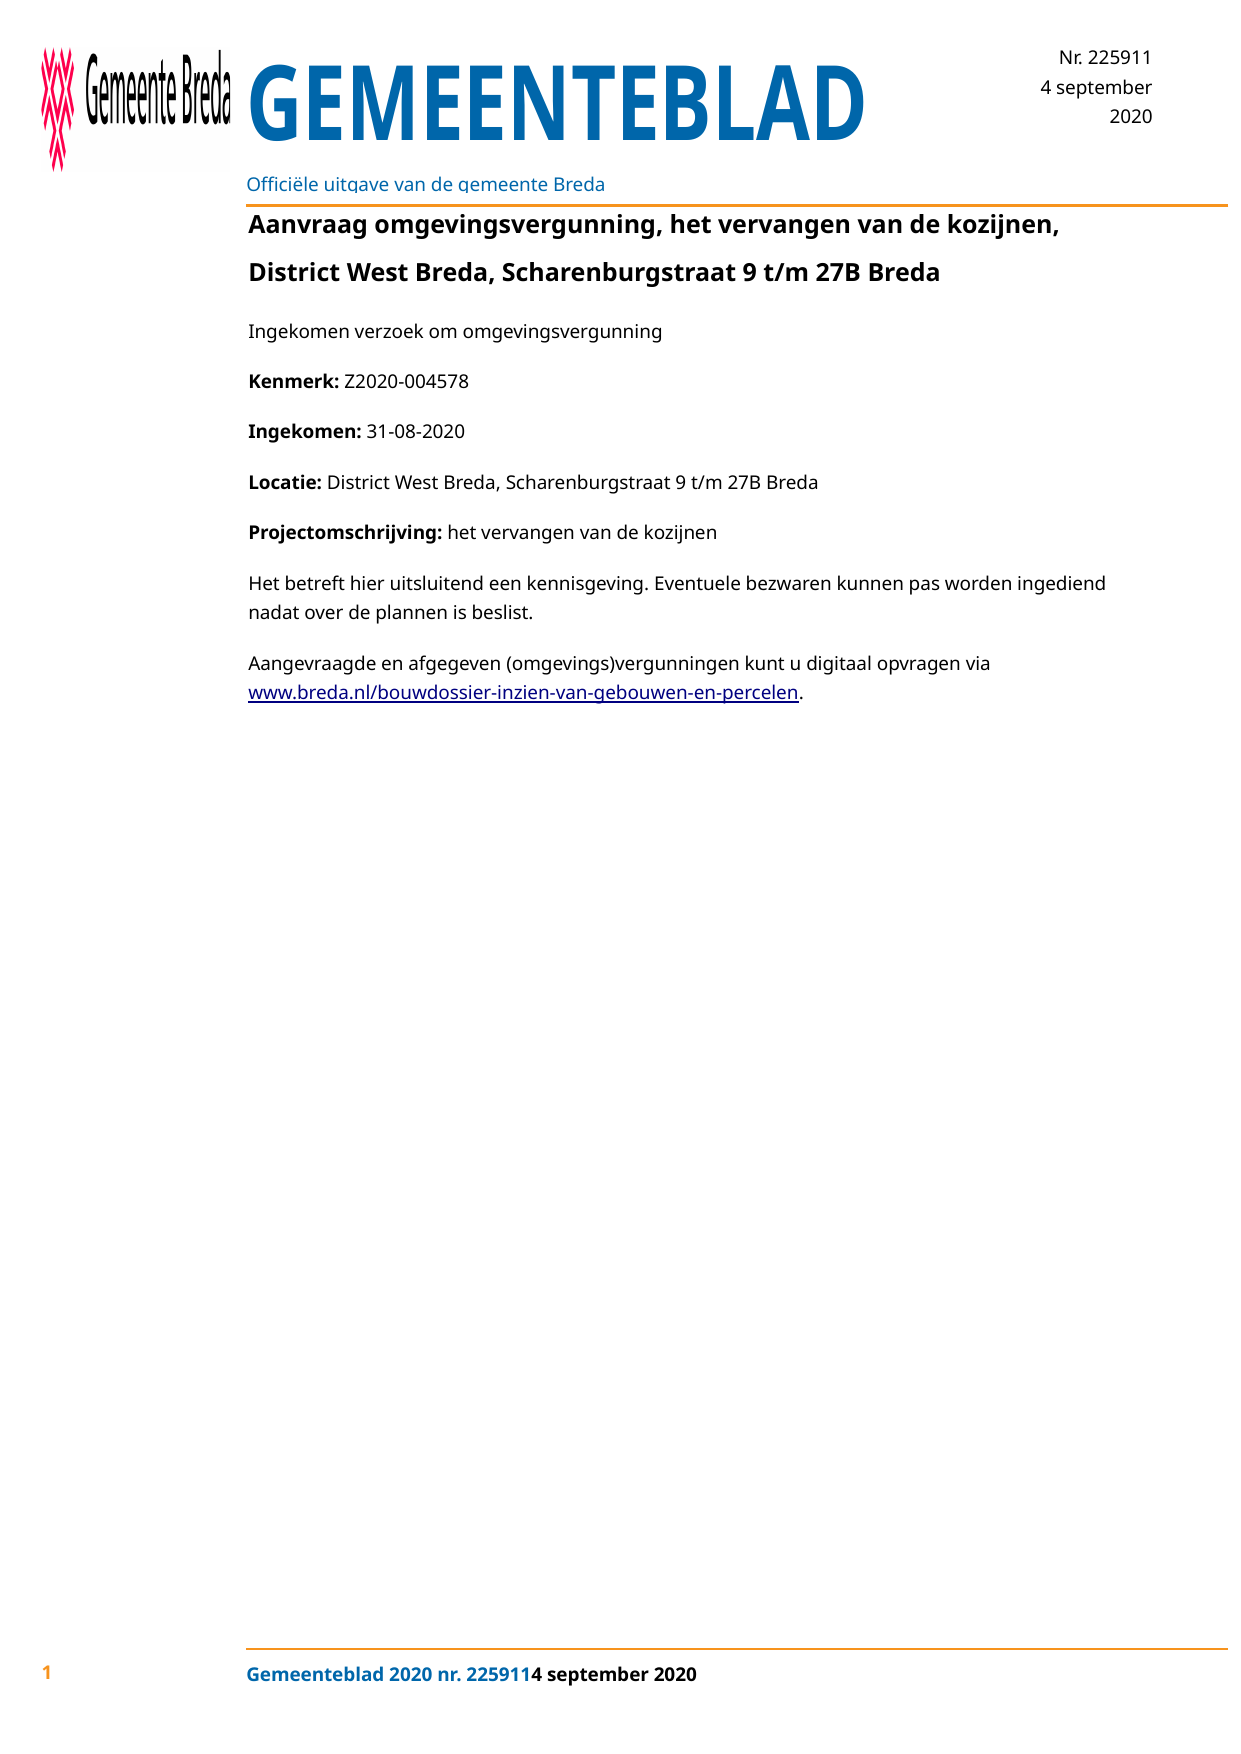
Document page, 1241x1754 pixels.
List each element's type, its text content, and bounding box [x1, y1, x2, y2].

text Ingekomen verzoek om omgevingsvergunning [248, 318, 1152, 344]
text Aanvraag omgevingsvergunning, het vervangen van de kozijnen, District West Breda, Scharenburgstraat 9 t/m 27B Breda [248, 207, 1152, 288]
picture [41, 47, 231, 172]
text Het betreft hier uitsluitend een kennisgeving. Eventuele bezwaren kunnen pas worden ingediend nadat over de plannen is beslist. [248, 570, 1152, 625]
text Ingekomen: 31-08-2020 [248, 419, 1152, 444]
text Locatie: District West Breda, Scharenburgstraat 9 t/m 27B Breda [248, 469, 1152, 495]
text Projectomschrijving: het vervangen van de kozijnen [248, 519, 1152, 545]
text Aangevraagde en afgegeven (omgevings)vergunningen kunt u digitaal opvragen via www.breda.nl/bouwdossier-inzien-van-gebouwen-en-percelen. [248, 650, 1152, 705]
text Kenmerk: Z2020-004578 [248, 368, 1152, 394]
